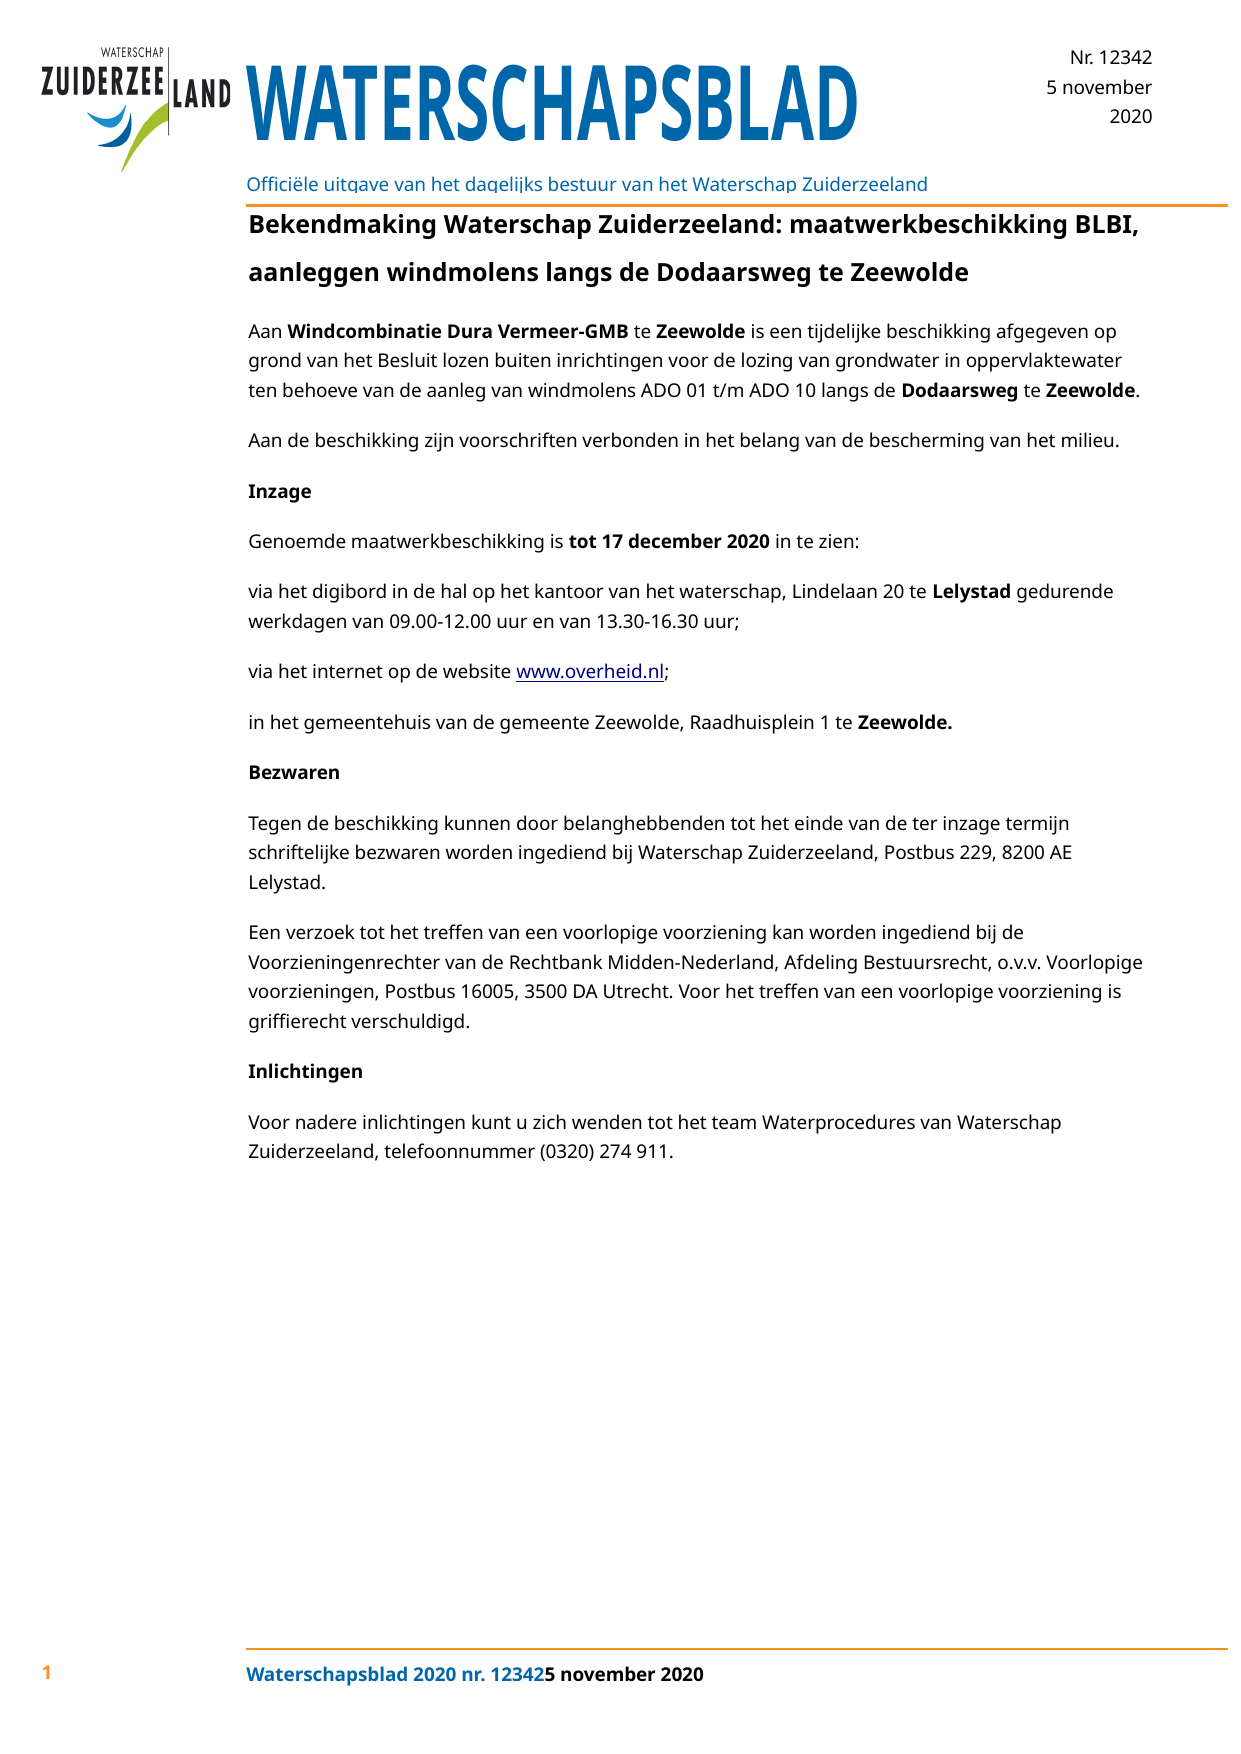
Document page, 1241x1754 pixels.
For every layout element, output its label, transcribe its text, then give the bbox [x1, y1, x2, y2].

text Bezwaren [248, 759, 1152, 785]
text via het internet op de website www.overheid.nl; [248, 659, 1152, 684]
text in het gemeentehuis van de gemeente Zeewolde, Raadhuisplein 1 te Zeewolde. [248, 709, 1152, 735]
picture [41, 47, 231, 172]
text Genoemde maatwerkbeschikking is tot 17 december 2020 in te zien: [248, 528, 1152, 554]
text Aan Windcombinatie Dura Vermeer-GMB te Zeewolde is een tijdelijke beschikking afgegeven op grond van het Besluit lozen buiten inrichtingen voor de lozing van grondwater in oppervlakte­water ten behoeve van de aanleg van windmolens ADO 01 t/m ADO 10 langs de Dodaarsweg te Zeewolde. [248, 318, 1152, 403]
text Inlichtingen [248, 1059, 1152, 1084]
text Tegen de beschikking kunnen door belanghebbenden tot het einde van de ter inzage termijn schriftelijke bezwaren worden ingediend bij Waterschap Zuiderzeeland, Postbus 229, 8200 AE Lelystad. [248, 810, 1152, 895]
text Voor nadere inlichtingen kunt u zich wenden tot het team Waterprocedures van Waterschap Zuiderzeeland, telefoonnummer (0320) 274 911. [248, 1109, 1152, 1164]
text Aan de beschikking zijn voorschriften verbonden in het belang van de bescherming van het milieu. [248, 427, 1152, 453]
text Inzage [248, 478, 1152, 504]
text Een verzoek tot het treffen van een voorlopige voorziening kan worden ingediend bij de Voorzieningenrechter van de Rechtbank Midden-Nederland, Afdeling Bestuursrecht, o.v.v. Voorlopige voorzieningen, Postbus 16005, 3500 DA Utrecht. Voor het treffen van een voorlopige voorziening is griffierecht verschuldigd. [248, 919, 1152, 1034]
text Bekendmaking Waterschap Zuiderzeeland: maatwerkbeschikking BLBI, aanleggen windmolens langs de Dodaarsweg te Zeewolde [248, 207, 1152, 288]
text via het digibord in de hal op het kantoor van het waterschap, Lindelaan 20 te Lelystad gedurende werkdagen van 09.00-12.00 uur en van 13.30-16.30 uur; [248, 579, 1152, 634]
